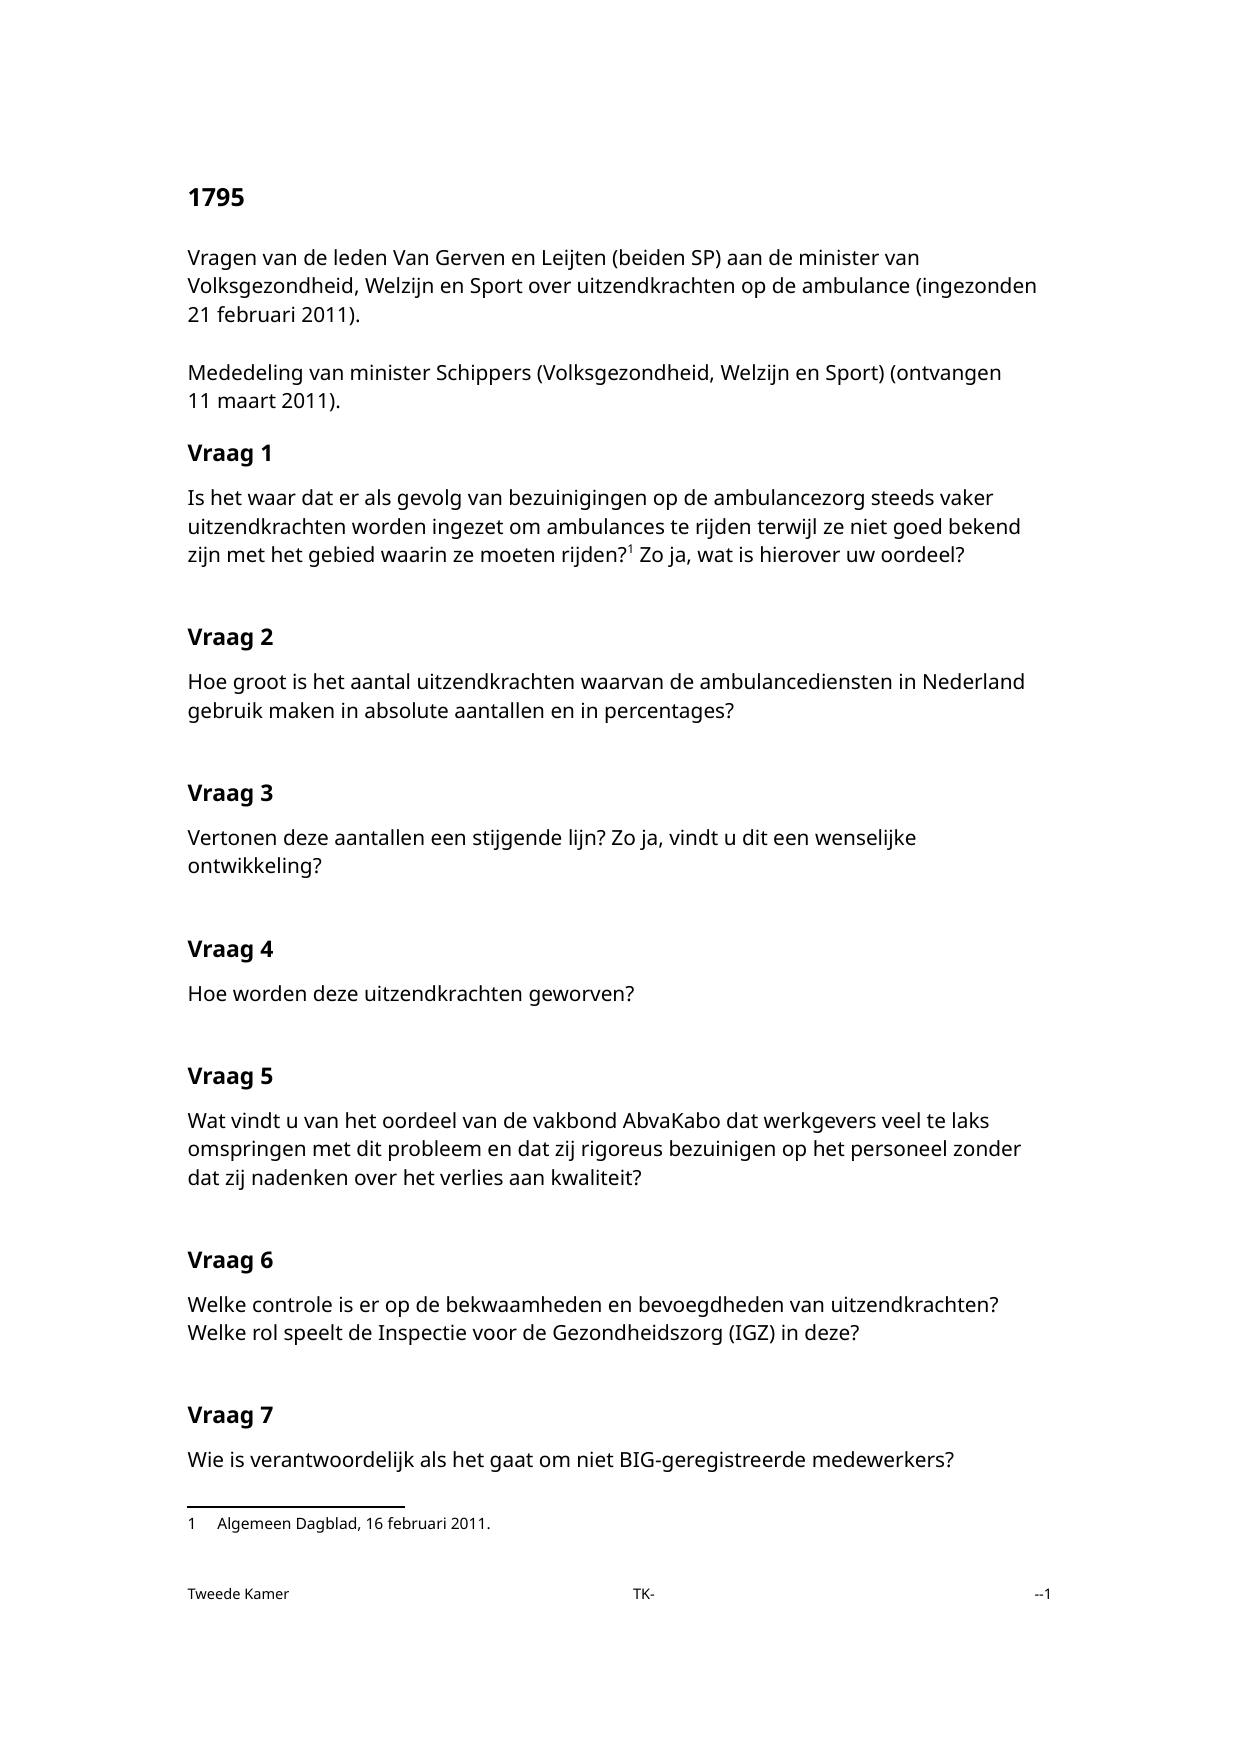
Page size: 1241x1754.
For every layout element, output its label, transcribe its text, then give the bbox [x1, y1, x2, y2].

text Wie is verantwoordelijk als het gaat om niet BIG-geregistreerde medewerkers? [187, 1446, 1053, 1474]
subtitle Vraag 1 [187, 437, 1053, 468]
text Hoe worden deze uitzendkrachten geworven? [187, 979, 1053, 1007]
subtitle Vraag 7 [187, 1399, 1053, 1431]
text Is het waar dat er als gevolg van bezuinigingen op de ambulancezorg steeds vaker uitzendkrachten worden ingezet om ambulances te rijden terwijl ze niet goed bekend zijn met het gebied waarin ze moeten rijden? Zo ja, wat is hierover uw oordeel? [187, 483, 1053, 569]
subtitle Vraag 5 [187, 1060, 1053, 1091]
text Hoe groot is het aantal uitzendkrachten waarvan de ambulancediensten in Nederland gebruik maken in absolute aantallen en in percentages? [187, 667, 1053, 724]
subtitle Vraag 3 [187, 777, 1053, 808]
text Vertonen deze aantallen een stijgende lijn? Zo ja, vindt u dit een wenselijke ontwikkeling? [187, 823, 1053, 880]
text Vragen van de leden Van Gerven en Leijten (beiden SP) aan de minister van Volksgezondheid, Welzijn en Sport over uitzendkrachten op de ambulance (ingezonden 21 februari 2011). [187, 243, 1053, 328]
subtitle Vraag 2 [187, 621, 1053, 652]
text Wat vindt u van het oordeel van de vakbond AbvaKabo dat werkgevers veel te laks omspringen met dit probleem en dat zij rigoreus bezuinigen op het personeel zonder dat zij nadenken over het verlies aan kwaliteit? [187, 1106, 1053, 1191]
text 1795 [187, 179, 1053, 213]
subtitle Vraag 6 [187, 1244, 1053, 1275]
text Algemeen Dagblad, 16 februari 2011. [187, 1506, 1053, 1534]
subtitle Vraag 4 [187, 932, 1053, 964]
text Welke controle is er op de bekwaamheden en bevoegdheden van uitzendkrachten? Welke rol speelt de Inspectie voor de Gezondheidszorg (IGZ) in deze? [187, 1290, 1053, 1347]
text Mededeling van minister Schippers (Volksgezondheid, Welzijn en Sport) (ontvangen 11 maart 2011). [187, 358, 1053, 415]
